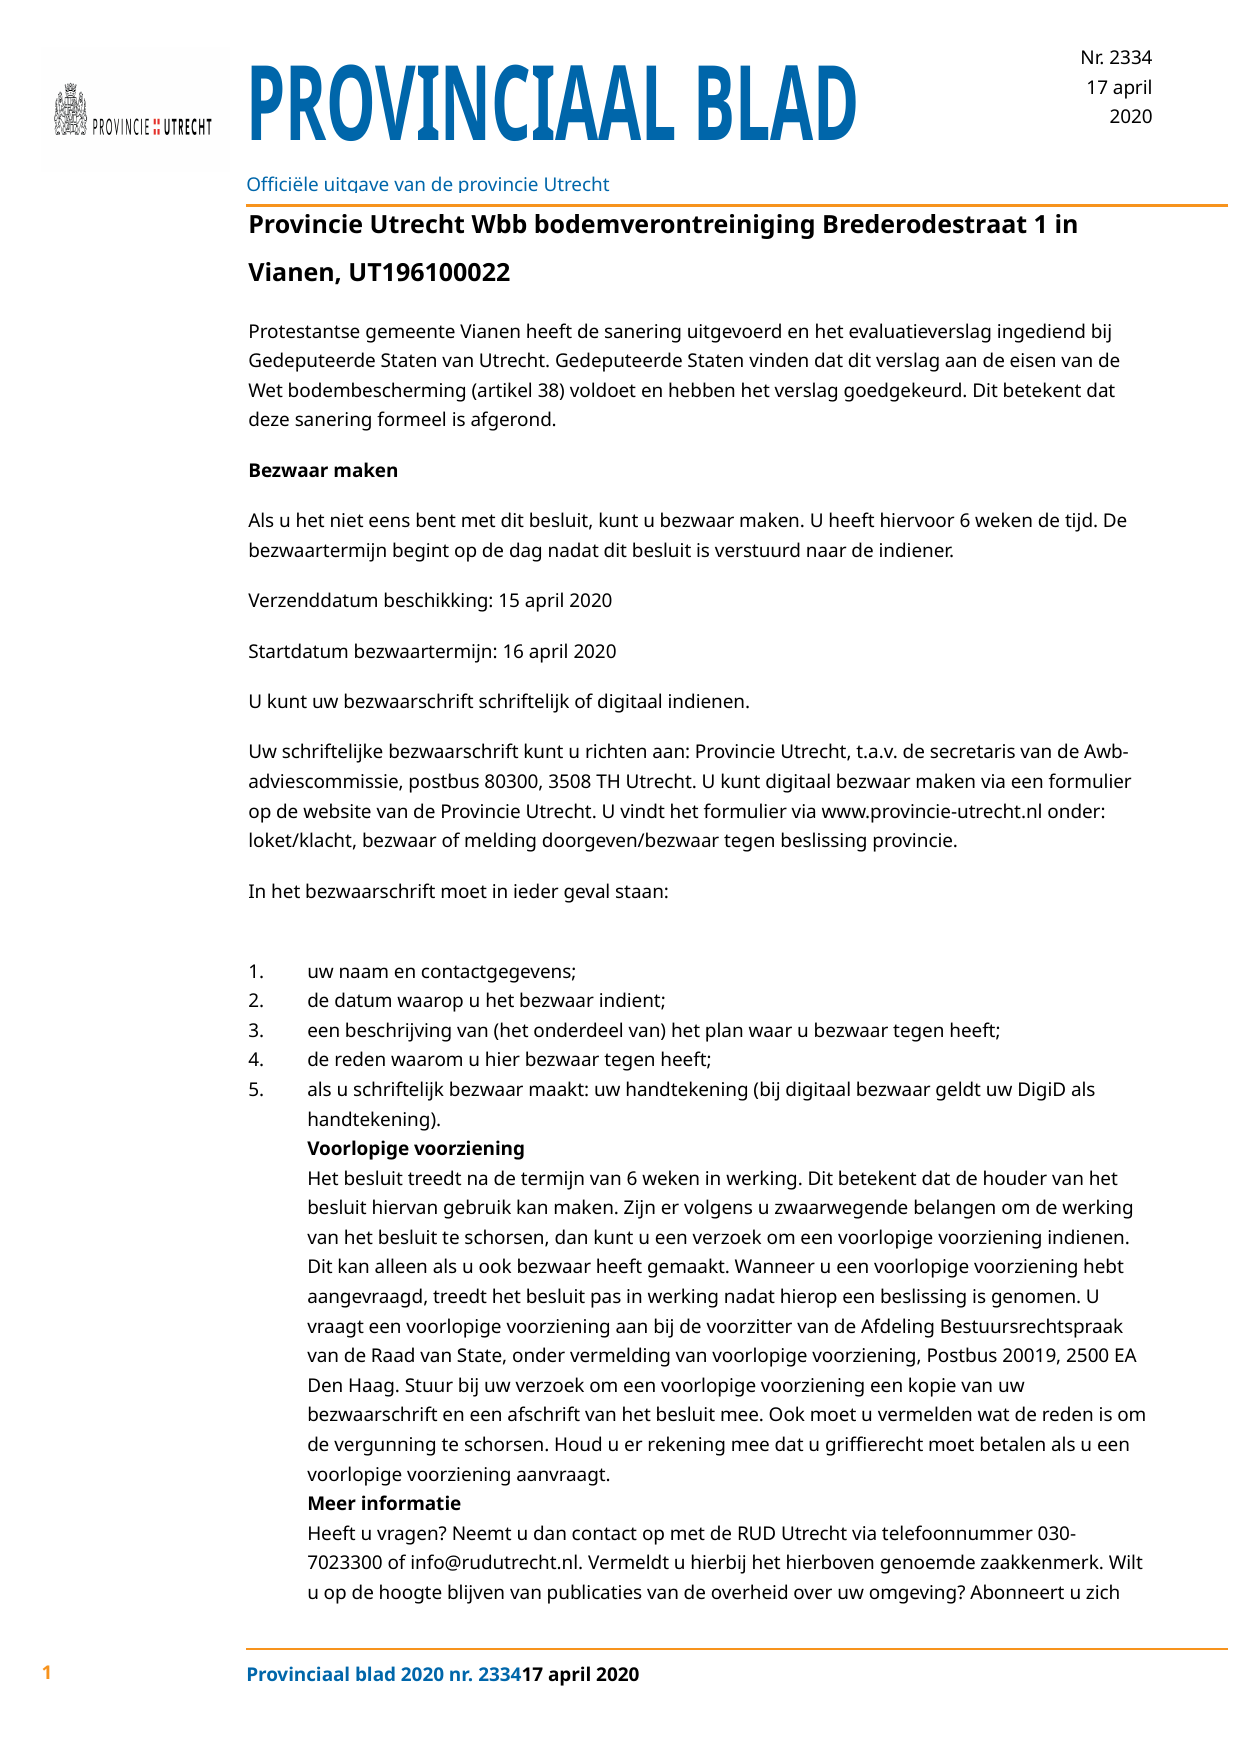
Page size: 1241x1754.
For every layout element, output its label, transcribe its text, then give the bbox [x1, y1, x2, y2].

picture [41, 47, 231, 172]
list Meer informatie [248, 1490, 1152, 1516]
list als u schriftelijk bezwaar maakt: uw handtekening (bij digitaal bezwaar geldt uw DigiD als handtekening). [248, 1076, 1152, 1132]
text Protestantse gemeente Vianen heeft de sanering uitgevoerd en het evaluatieverslag ingediend bij Gedeputeerde Staten van Utrecht. Gedeputeerde Staten vinden dat dit verslag aan de eisen van de Wet bodembescherming (artikel 38) voldoet en hebben het verslag goedgekeurd. Dit betekent dat deze sanering formeel is afgerond. [248, 318, 1152, 432]
text Startdatum bezwaartermijn: 16 april 2020 [248, 638, 1152, 664]
text Bezwaar maken [248, 457, 1152, 483]
text Verzenddatum beschikking: 15 april 2020 [248, 587, 1152, 613]
list Voorlopige voorziening [248, 1135, 1152, 1161]
list Het besluit treedt na de termijn van 6 weken in werking. Dit betekent dat de houder van het besluit hiervan gebruik kan maken. Zijn er volgens u zwaarwegende belangen om de werking van het besluit te schorsen, dan kunt u een verzoek om een voorlopige voorziening indienen. Dit kan alleen als u ook bezwaar heeft gemaakt. Wanneer u een voorlopige voorziening hebt aangevraagd, treedt het besluit pas in werking nadat hierop een beslissing is genomen. U vraagt een voorlopige voorziening aan bij de voorzitter van de Afdeling Bestuursrechtspraak van de Raad van State, onder vermelding van voorlopige voorziening, Postbus 20019, 2500 EA Den Haag. Stuur bij uw verzoek om een voorlopige voorziening een kopie van uw bezwaarschrift en een afschrift van het besluit mee. Ook moet u vermelden wat de reden is om de vergunning te schorsen. Houd u er rekening mee dat u griffierecht moet betalen als u een voorlopige voorziening aanvraagt. [248, 1165, 1152, 1487]
text Uw schriftelijke bezwaarschrift kunt u richten aan: Provincie Utrecht, t.a.v. de secretaris van de Awb-adviescommissie, postbus 80300, 3508 TH Utrecht. U kunt digitaal bezwaar maken via een formulier op de website van de Provincie Utrecht. U vindt het formulier via www.provincie-utrecht.nl onder: loket/klacht, bezwaar of melding doorgeven/bezwaar tegen beslissing provincie. [248, 739, 1152, 853]
list de datum waarop u het bezwaar indient; [248, 987, 1152, 1013]
text Provincie Utrecht Wbb bodemverontreiniging Brederodestraat 1 in Vianen, UT196100022 [248, 207, 1152, 288]
list Heeft u vragen? Neemt u dan contact op met de RUD Utrecht via telefoonnummer 030-7023300 of info@rudutrecht.nl. Vermeldt u hierbij het hierboven genoemde zaakkenmerk. Wilt u op de hoogte blijven van publicaties van de overheid over uw omgeving? Abonneert u zich [248, 1520, 1152, 1605]
text U kunt uw bezwaarschrift schriftelijk of digitaal indienen. [248, 688, 1152, 714]
list een beschrijving van (het onderdeel van) het plan waar u bezwaar tegen heeft; [248, 1017, 1152, 1043]
list uw naam en contactgegevens; [248, 958, 1152, 984]
list de reden waarom u hier bezwaar tegen heeft; [248, 1047, 1152, 1072]
text In het bezwaarschrift moet in ieder geval staan: [248, 878, 1152, 904]
text Als u het niet eens bent met dit besluit, kunt u bezwaar maken. U heeft hiervoor 6 weken de tijd. De bezwaartermijn begint op de dag nadat dit besluit is verstuurd naar de indiener. [248, 507, 1152, 563]
